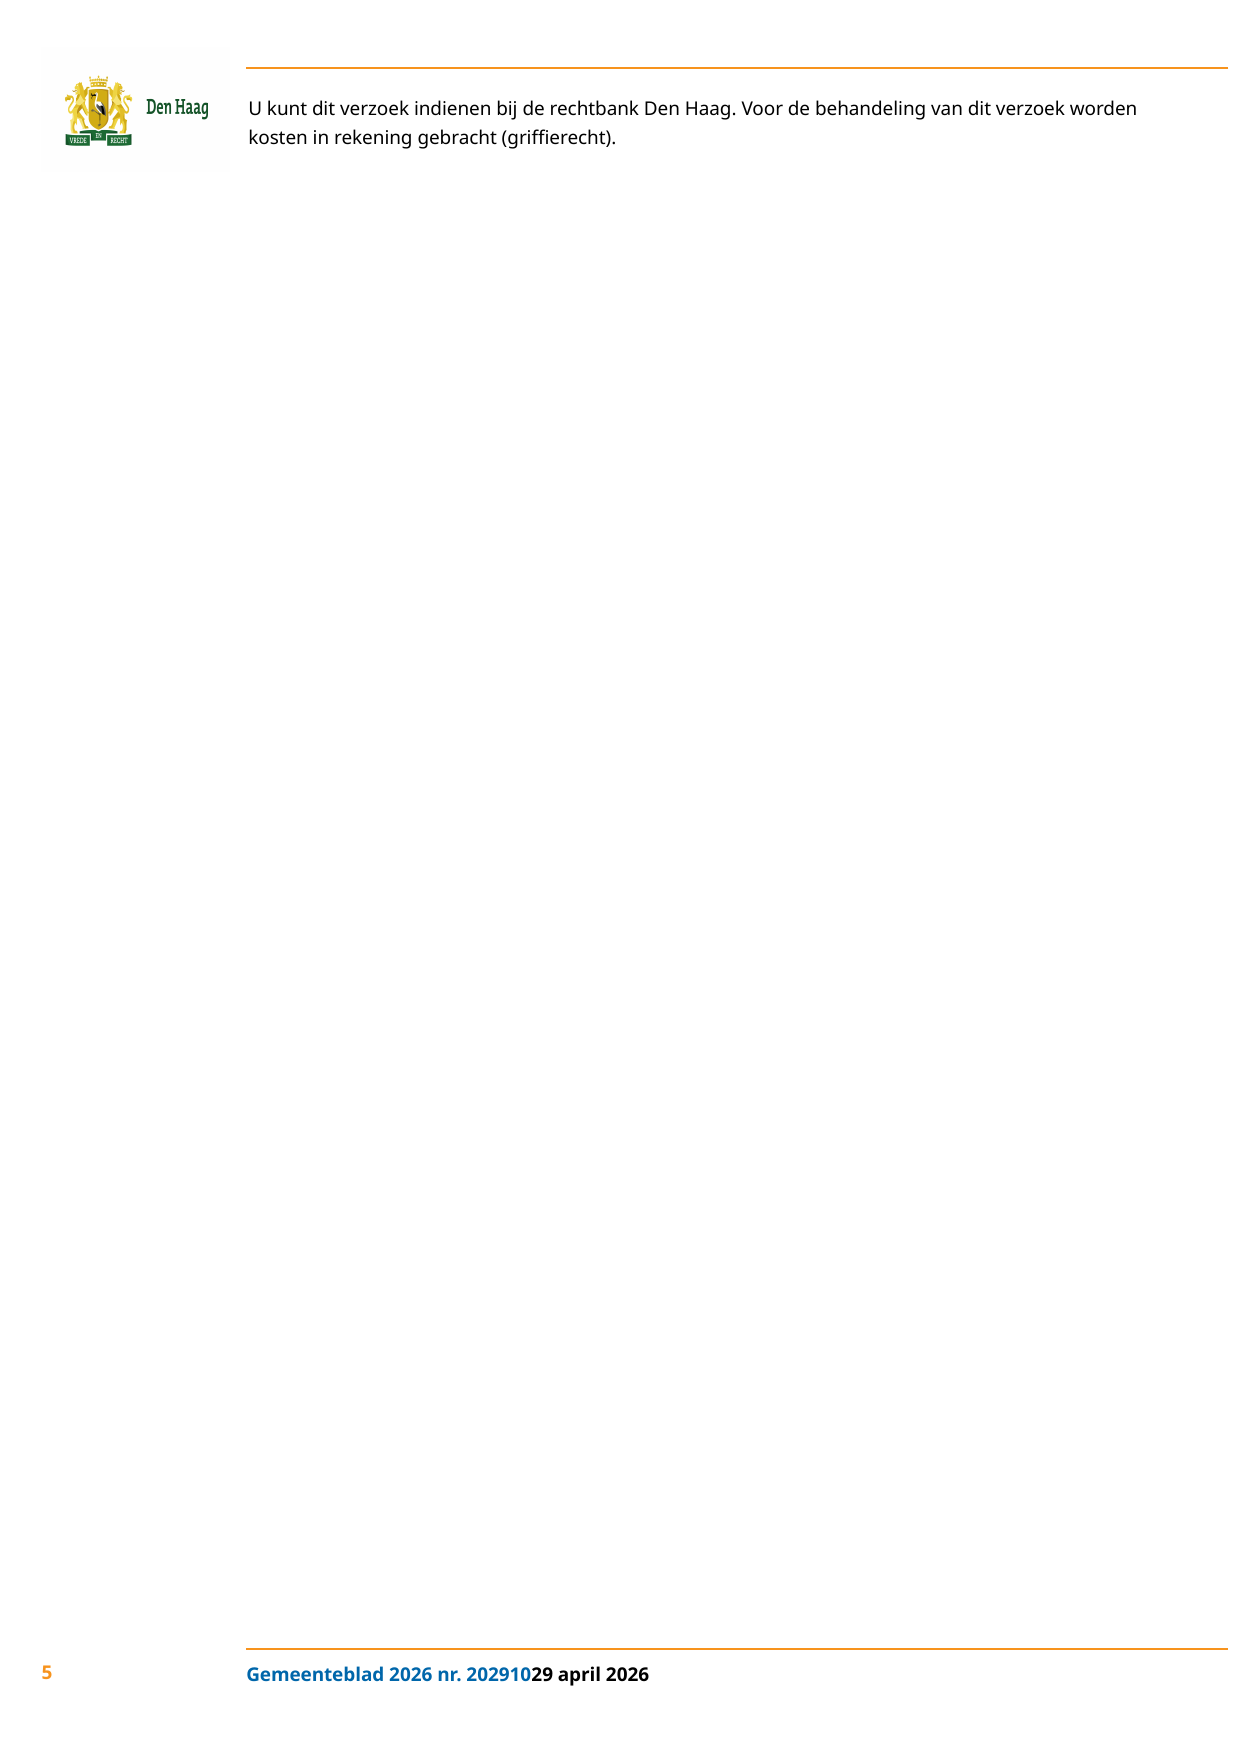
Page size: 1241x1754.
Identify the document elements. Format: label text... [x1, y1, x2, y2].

text U kunt dit verzoek indienen bij de rechtbank Den Haag. Voor de behandeling van dit verzoek worden kosten in rekening gebracht (griffierecht). [248, 95, 1152, 150]
picture [41, 47, 231, 172]
